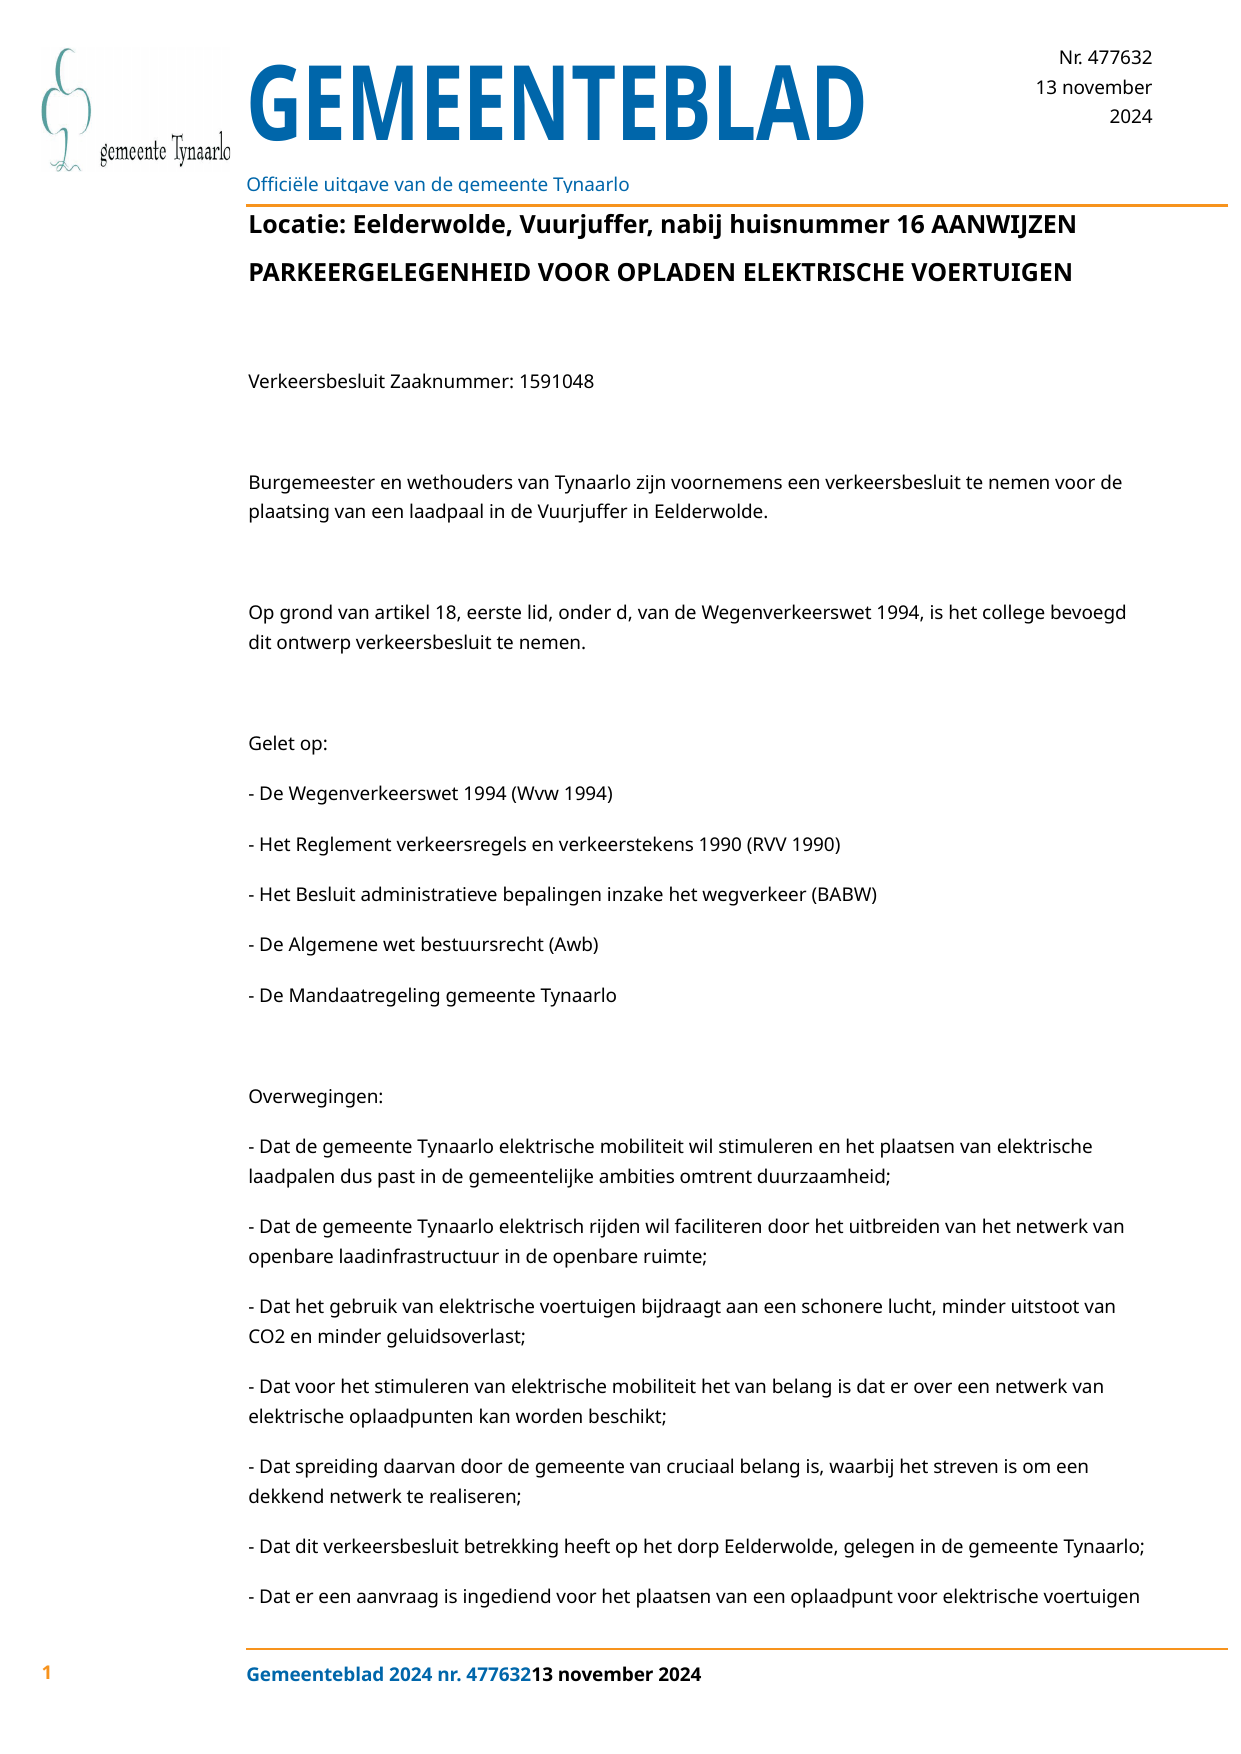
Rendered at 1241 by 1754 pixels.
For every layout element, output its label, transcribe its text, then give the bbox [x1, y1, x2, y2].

text Locatie: Eelderwolde, Vuurjuffer, nabij huisnummer 16 AANWIJZEN PARKEERGELEGENHEID VOOR OPLADEN ELEKTRISCHE VOERTUIGEN [248, 207, 1152, 288]
text - Dat de gemeente Tynaarlo elektrische mobiliteit wil stimuleren en het plaatsen van elektrische laadpalen dus past in de gemeentelijke ambities omtrent duurzaamheid; [248, 1133, 1152, 1189]
text Verkeersbesluit Zaaknummer: 1591048 [248, 368, 1152, 394]
text Gelet op: [248, 730, 1152, 756]
text Overwegingen: [248, 1083, 1152, 1109]
text - Dat voor het stimuleren van elektrische mobiliteit het van belang is dat er over een netwerk van elektrische oplaadpunten kan worden beschikt; [248, 1373, 1152, 1429]
text - Dat spreiding daarvan door de gemeente van cruciaal belang is, waarbij het streven is om een dekkend netwerk te realiseren; [248, 1453, 1152, 1509]
text - Dat er een aanvraag is ingediend voor het plaatsen van een oplaadpunt voor elektrische voertuigen [248, 1584, 1152, 1609]
text - Het Besluit administratieve bepalingen inzake het wegverkeer (BABW) [248, 881, 1152, 907]
text - De Algemene wet bestuursrecht (Awb) [248, 932, 1152, 957]
text - Dat dit verkeersbesluit betrekking heeft op het dorp Eelderwolde, gelegen in de gemeente Tynaarlo; [248, 1533, 1152, 1559]
text - Dat het gebruik van elektrische voertuigen bijdraagt aan een schonere lucht, minder uitstoot van CO2 en minder geluidsoverlast; [248, 1293, 1152, 1349]
text Burgemeester en wethouders van Tynaarlo zijn voornemens een verkeersbesluit te nemen voor de plaatsing van een laadpaal in de Vuurjuffer in Eelderwolde. [248, 469, 1152, 524]
text - De Wegenverkeerswet 1994 (Wvw 1994) [248, 780, 1152, 806]
text Op grond van artikel 18, eerste lid, onder d, van de Wegenverkeerswet 1994, is het college bevoegd dit ontwerp verkeersbesluit te nemen. [248, 599, 1152, 655]
text - Het Reglement verkeersregels en verkeerstekens 1990 (RVV 1990) [248, 831, 1152, 857]
text - Dat de gemeente Tynaarlo elektrisch rijden wil faciliteren door het uitbreiden van het netwerk van openbare laadinfrastructuur in de openbare ruimte; [248, 1213, 1152, 1269]
picture [41, 47, 231, 172]
text - De Mandaatregeling gemeente Tynaarlo [248, 982, 1152, 1008]
